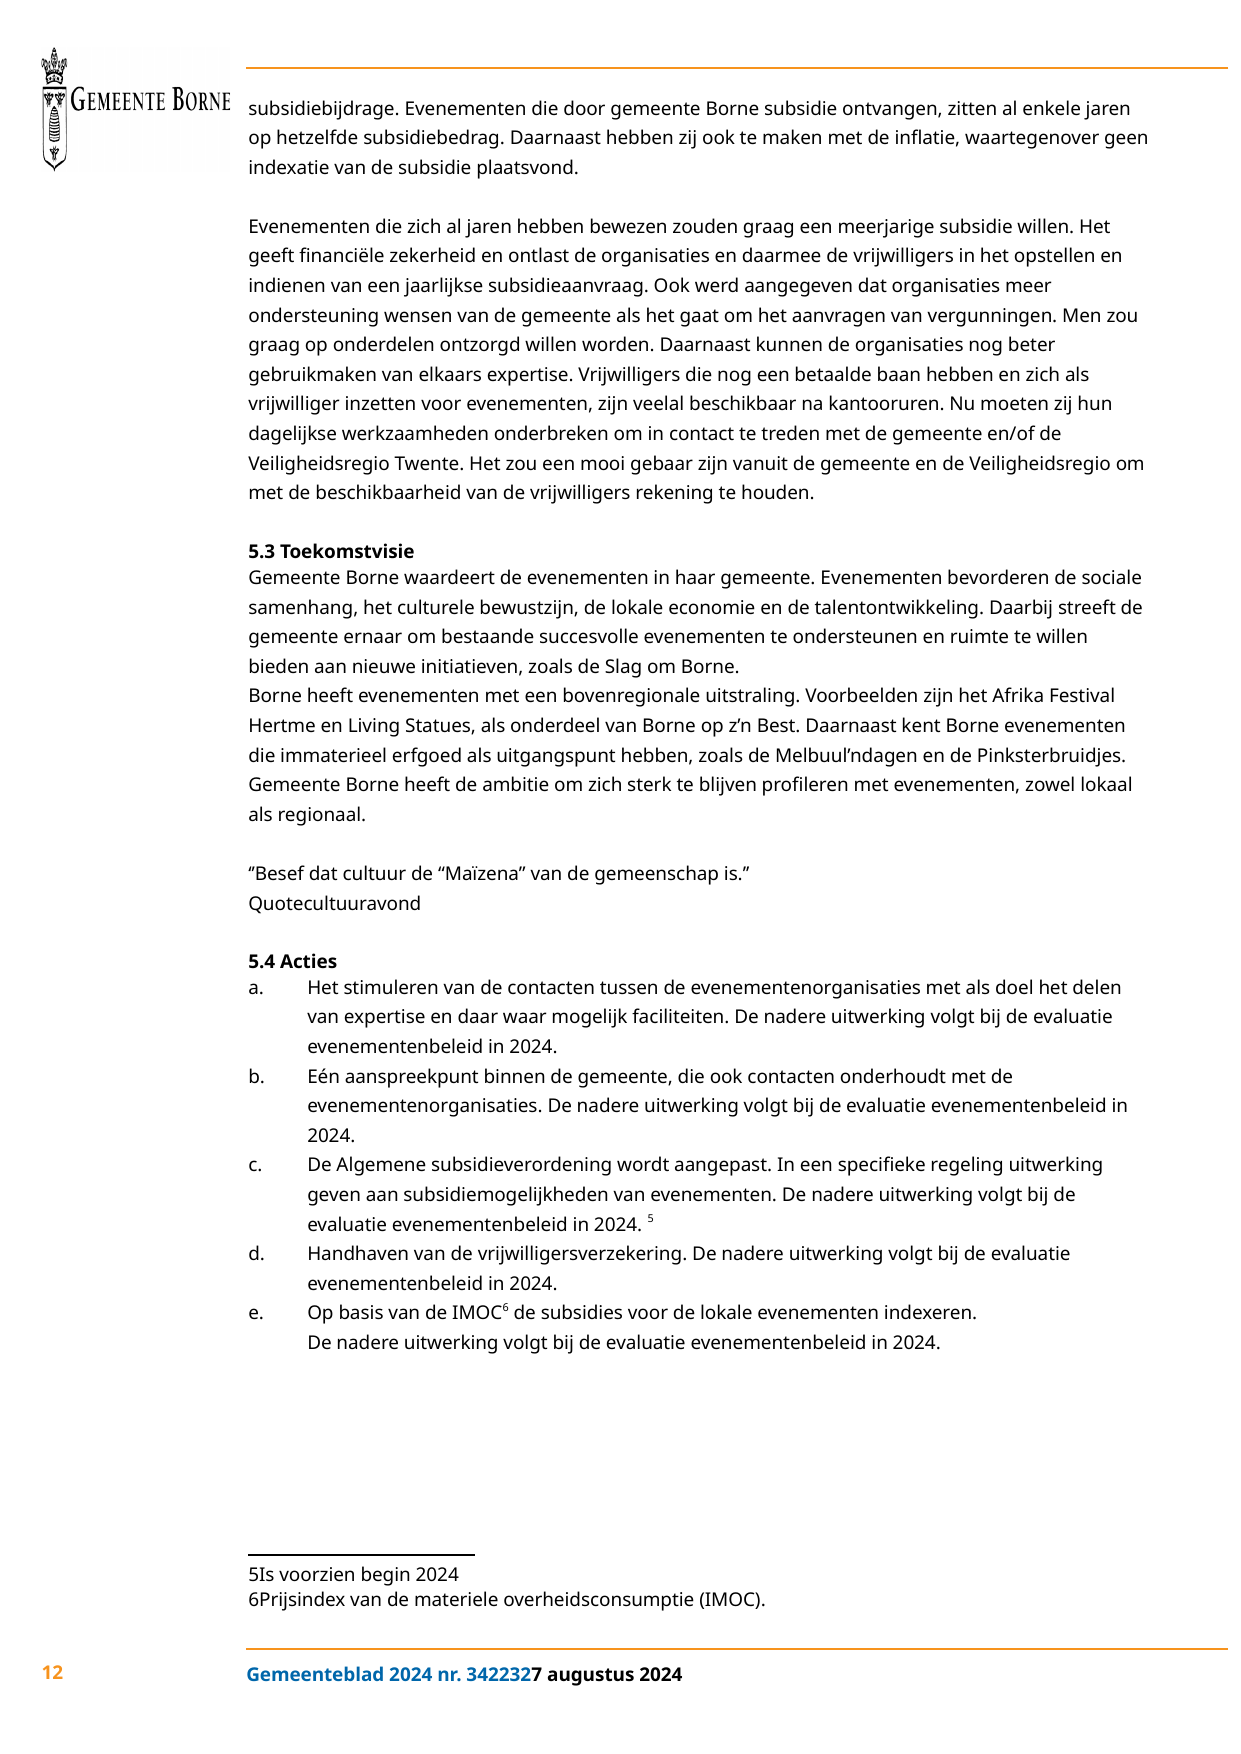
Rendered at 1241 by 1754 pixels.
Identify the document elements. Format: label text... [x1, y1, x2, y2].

text subsidiebijdrage. Evenementen die door gemeente Borne subsidie ontvangen, zitten al enkele jaren op hetzelfde subsidiebedrag. Daarnaast hebben zij ook te maken met de inflatie, waartegenover geen indexatie van de subsidie plaatsvond. [248, 95, 1152, 180]
text Evenementen die zich al jaren hebben bewezen zouden graag een meerjarige subsidie willen. Het geeft financiële zekerheid en ontlast de organisaties en daarmee de vrijwilligers in het opstellen en indienen van een jaarlijkse subsidieaanvraag. Ook werd aangegeven dat organisaties meer ondersteuning wensen van de gemeente als het gaat om het aanvragen van vergunningen. Men zou graag op onderdelen ontzorgd willen worden. Daarnaast kunnen de organisaties nog beter gebruikmaken van elkaars expertise. Vrijwilligers die nog een betaalde baan hebben en zich als vrijwilliger inzetten voor evenementen, zijn veelal beschikbaar na kantooruren. Nu moeten zij hun dagelijkse werkzaamheden onderbreken om in contact te treden met de gemeente en/of de Veiligheidsregio Twente. Het zou een mooi gebaar zijn vanuit de gemeente en de Veiligheidsregio om met de beschikbaarheid van de vrijwilligers rekening te houden. [248, 213, 1152, 505]
table_header ‘’Besef dat cultuur de “Maïzena” van de gemeenschap is.’’ Quotecultuuravond [248, 860, 1152, 916]
text Gemeente Borne waardeert de evenementen in haar gemeente. Evenementen bevorderen de sociale samenhang, het culturele bewustzijn, de lokale economie en de talentontwikkeling. Daarbij streeft de gemeente ernaar om bestaande succesvolle evenementen te ondersteunen en ruimte te willen bieden aan nieuwe initiatieven, zoals de Slag om Borne. [248, 564, 1152, 679]
list Is voorzien begin 2024 [248, 1561, 1152, 1586]
list Eén aanspreekpunt binnen de gemeente, die ook contacten onderhoudt met de evenementenorganisaties. De nadere uitwerking volgt bij de evaluatie evenementenbeleid in 2024. [248, 1063, 1152, 1148]
text 5.3 Toekomstvisie [248, 538, 1152, 564]
list Handhaven van de vrijwilligersverzekering. De nadere uitwerking volgt bij de evaluatie evenementenbeleid in 2024. [248, 1240, 1152, 1296]
list De nadere uitwerking volgt bij de evaluatie evenementenbeleid in 2024. [248, 1329, 1152, 1355]
text 5.4 Acties [248, 948, 1152, 974]
text Borne heeft evenementen met een bovenregionale uitstraling. Voorbeelden zijn het Afrika Festival Hertme en Living Statues, als onderdeel van Borne op z’n Best. Daarnaast kent Borne evenementen die immaterieel erfgoed als uitgangspunt hebben, zoals de Melbuul’ndagen en de Pinksterbruidjes. Gemeente Borne heeft de ambitie om zich sterk te blijven profileren met evenementen, zowel lokaal als regionaal. [248, 683, 1152, 827]
list De Algemene subsidieverordening wordt aangepast. In een specifieke regeling uitwerking geven aan subsidiemogelijkheden van evenementen. De nadere uitwerking volgt bij de evaluatie evenementenbeleid in 2024. [248, 1152, 1152, 1236]
picture [41, 47, 231, 172]
list Prijsindex van de materiele overheidsconsumptie (IMOC). [248, 1586, 1152, 1612]
list Op basis van de IMOC de subsidies voor de lokale evenementen indexeren. [248, 1299, 1152, 1325]
list Het stimuleren van de contacten tussen de evenementenorganisaties met als doel het delen van expertise en daar waar mogelijk faciliteiten. De nadere uitwerking volgt bij de evaluatie evenementenbeleid in 2024. [248, 974, 1152, 1059]
